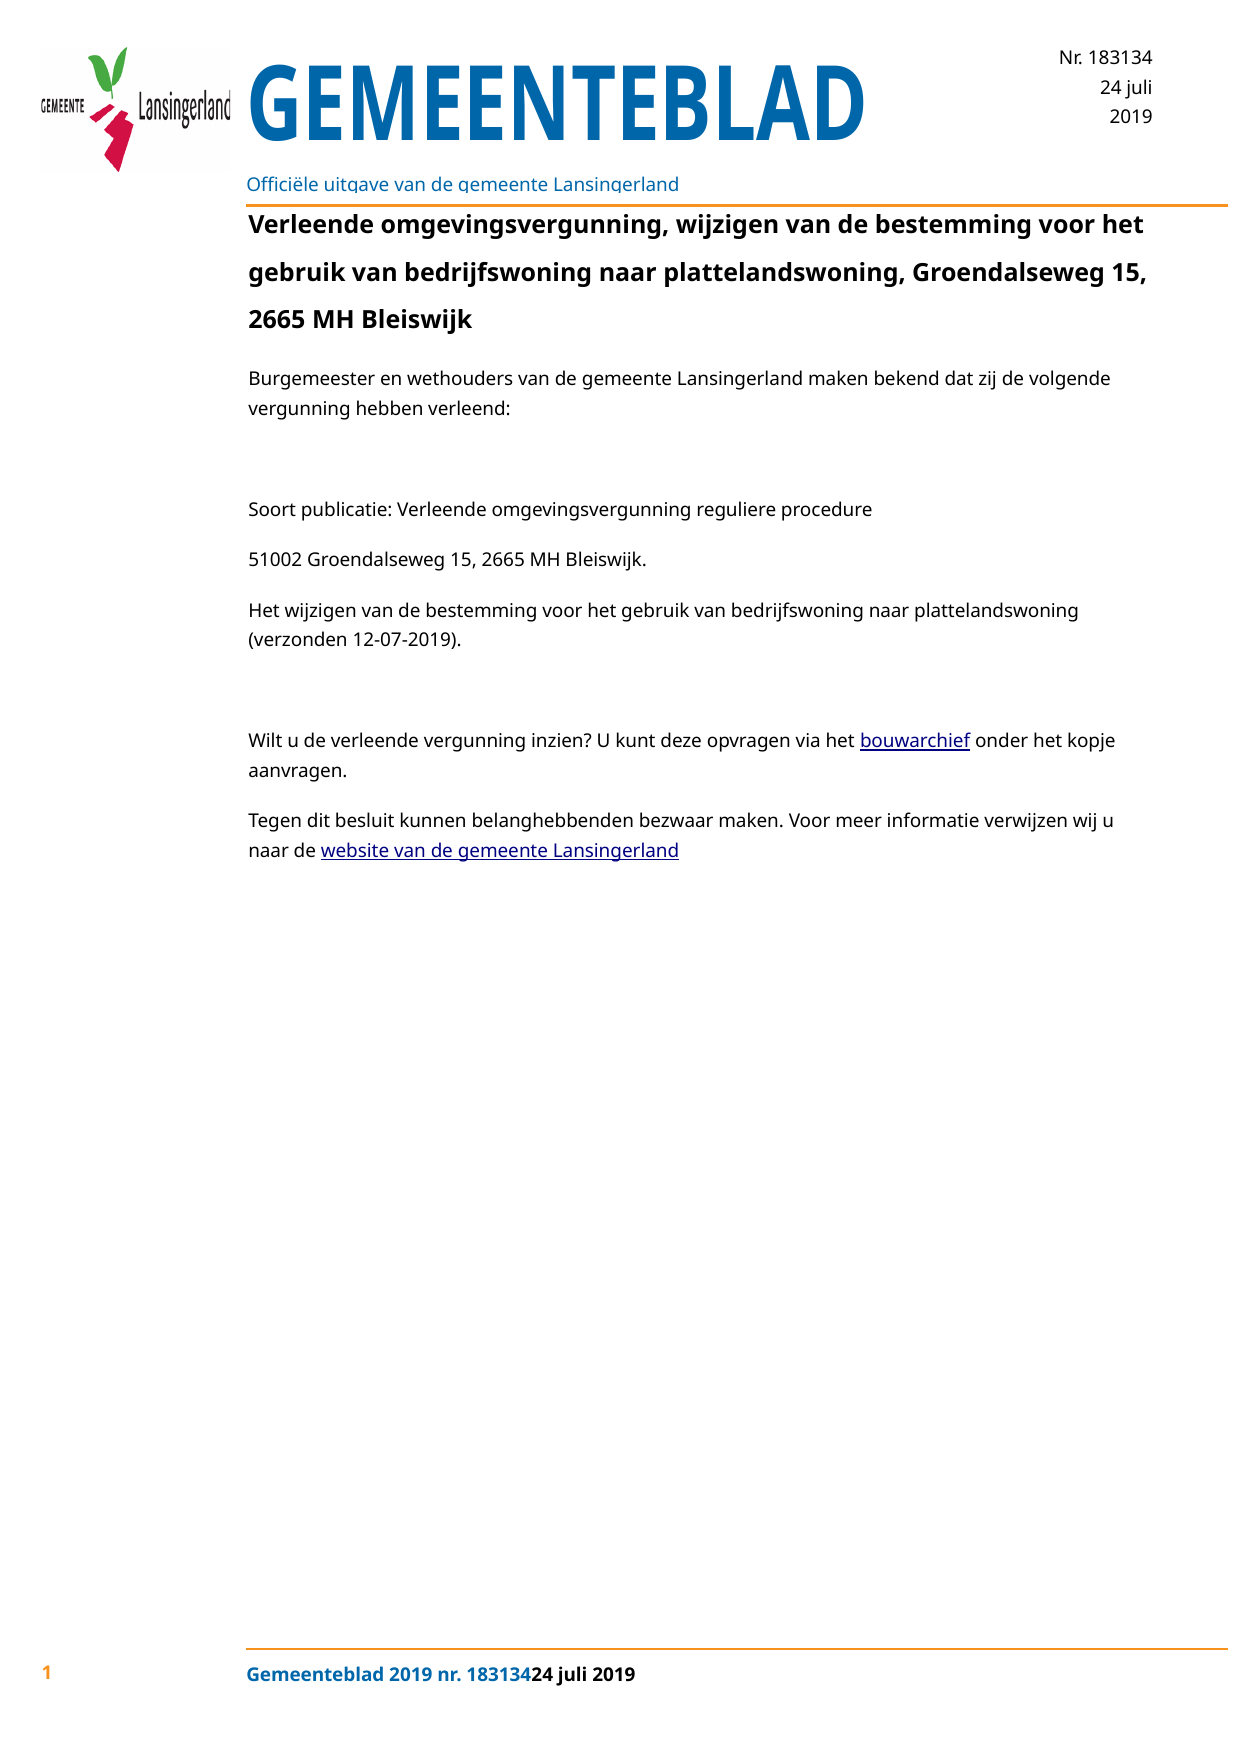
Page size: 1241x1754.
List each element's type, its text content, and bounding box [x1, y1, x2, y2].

text Het wijzigen van de bestemming voor het gebruik van bedrijfswoning naar plattelandswoning (verzonden 12-07-2019). [248, 597, 1152, 652]
picture [41, 47, 231, 172]
text Tegen dit besluit kunnen belanghebbenden bezwaar maken. Voor meer informatie verwijzen wij u naar de website van de gemeente Lansingerland [248, 807, 1152, 862]
text Burgemeester en wethouders van de gemeente Lansingerland maken bekend dat zij de volgende vergunning hebben verleend: [248, 366, 1152, 421]
text Soort publicatie: Verleende omgevingsvergunning reguliere procedure [248, 496, 1152, 522]
text Wilt u de verleende vergunning inzien? U kunt deze opvragen via het bouwarchief onder het kopje aanvragen. [248, 727, 1152, 782]
text Verleende omgevingsvergunning, wijzigen van de bestemming voor het gebruik van bedrijfswoning naar plattelandswoning, Groendalseweg 15, 2665 MH Bleiswijk [248, 207, 1152, 336]
text 51002 Groendalseweg 15, 2665 MH Bleiswijk. [248, 546, 1152, 572]
